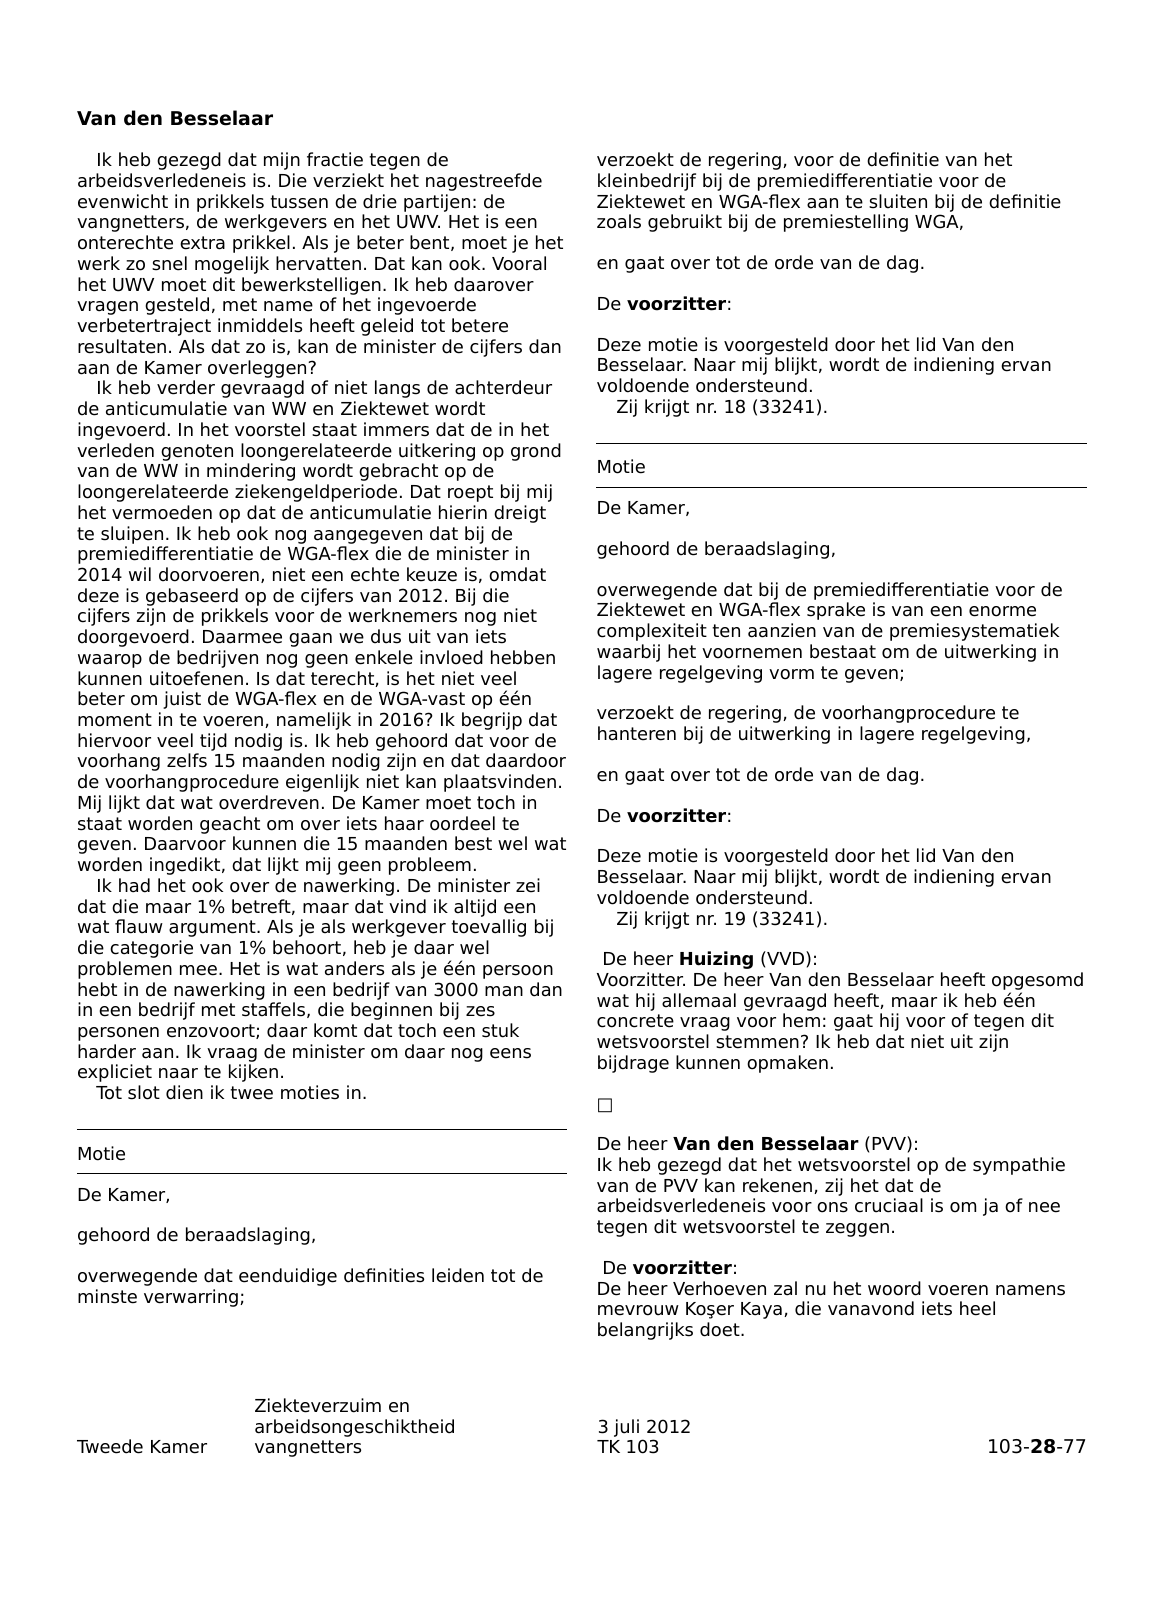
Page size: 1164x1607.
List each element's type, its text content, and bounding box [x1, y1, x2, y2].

text De voorzitter: [596, 805, 1087, 826]
text gehoord de beraadslaging, [596, 539, 1087, 559]
text Motie [596, 457, 1087, 478]
text Zij krijgt nr. 19 (33241). [596, 908, 1087, 929]
text □ [596, 1093, 1087, 1114]
text verzoekt de regering, voor de definitie van het kleinbedrijf bij de premiedifferentiatie voor de Ziektewet en WGA-flex aan te sluiten bij de definitie zoals gebruikt bij de premiestelling WGA, [596, 150, 1087, 233]
text De voorzitter: [596, 1258, 1087, 1278]
text en gaat over tot de orde van de dag. [596, 765, 1087, 785]
text De Kamer, [77, 1184, 567, 1205]
text Ik heb gezegd dat mijn fractie tegen de arbeidsverledeneis is. Die verziekt het nagestreefde evenwicht in prikkels tussen de drie partijen: de vangnetters, de werkgevers en het UWV. Het is een onterechte extra prikkel. Als je beter bent, moet je het werk zo snel mogelijk hervatten. Dat kan ook. Vooral het UWV moet dit bewerkstelligen. Ik heb daarover vragen gesteld, met name of het ingevoerde verbetertraject inmiddels heeft geleid tot betere resultaten. Als dat zo is, kan de minister de cijfers dan aan de Kamer overleggen? [77, 150, 567, 378]
text De Kamer, [596, 498, 1087, 519]
text De heer Van den Besselaar (PVV): [596, 1134, 1087, 1155]
text overwegende dat bij de premiedifferentiatie voor de Ziektewet en WGA-flex sprake is van een enorme complexiteit ten aanzien van de premiesystematiek waarbij het voornemen bestaat om de uitwerking in lagere regelgeving vorm te geven; [596, 579, 1087, 683]
text De heer Huizing (VVD): [596, 949, 1087, 970]
text en gaat over tot de orde van de dag. [596, 253, 1087, 274]
text Voorzitter. De heer Van den Besselaar heeft opgesomd wat hij allemaal gevraagd heeft, maar ik heb één concrete vraag voor hem: gaat hij voor of tegen dit wetsvoorstel stemmen? Ik heb dat niet uit zijn bijdrage kunnen opmaken. [596, 970, 1087, 1073]
text Zij krijgt nr. 18 (33241). [596, 397, 1087, 417]
text gehoord de beraadslaging, [77, 1225, 567, 1246]
text overwegende dat eenduidige definities leiden tot de minste verwarring; [77, 1266, 567, 1307]
text Ik had het ook over de nawerking. De minister zei dat die maar 1% betreft, maar dat vind ik altijd een wat flauw argument. Als je als werkgever toevallig bij die categorie van 1% behoort, heb je daar wel problemen mee. Het is wat anders als je één persoon hebt in de nawerking in een bedrijf van 3000 man dan in een bedrijf met staffels, die beginnen bij zes personen enzovoort; daar komt dat toch een stuk harder aan. Ik vraag de minister om daar nog eens expliciet naar te kijken. [77, 876, 567, 1083]
text De voorzitter: [596, 294, 1087, 314]
text Tot slot dien ik twee moties in. [77, 1083, 567, 1104]
text De heer Verhoeven zal nu het woord voeren namens mevrouw Koşer Kaya, die vanavond iets heel belangrijks doet. [596, 1278, 1087, 1341]
text Ik heb verder gevraagd of niet langs de achterdeur de anticumulatie van WW en Ziektewet wordt ingevoerd. In het voorstel staat immers dat de in het verleden genoten loongerelateerde uitkering op grond van de WW in mindering wordt gebracht op de loongerelateerde ziekengeldperiode. Dat roept bij mij het vermoeden op dat de anticumulatie hierin dreigt te sluipen. Ik heb ook nog aangegeven dat bij de premiedifferentiatie de WGA-flex die de minister in 2014 wil doorvoeren, niet een echte keuze is, omdat deze is gebaseerd op de cijfers van 2012. Bij die cijfers zijn de prikkels voor de werknemers nog niet doorgevoerd. Daarmee gaan we dus uit van iets waarop de bedrijven nog geen enkele invloed hebben kunnen uitoefenen. Is dat terecht, is het niet veel beter om juist de WGA-flex en de WGA-vast op één moment in te voeren, namelijk in 2016? Ik begrijp dat hiervoor veel tijd nodig is. Ik heb gehoord dat voor de voorhang zelfs 15 maanden nodig zijn en dat daardoor de voorhangprocedure eigenlijk niet kan plaatsvinden. Mij lijkt dat wat overdreven. De Kamer moet toch in staat worden geacht om over iets haar oordeel te geven. Daarvoor kunnen die 15 maanden best wel wat worden ingedikt, dat lijkt mij geen probleem. [77, 378, 567, 876]
text verzoekt de regering, de voorhangprocedure te hanteren bij de uitwerking in lagere regelgeving, [596, 703, 1087, 745]
text Motie [77, 1144, 567, 1164]
text Ik heb gezegd dat het wetsvoorstel op de sympathie van de PVV kan rekenen, zij het dat de arbeidsverledeneis voor ons cruciaal is om ja of nee tegen dit wetsvoorstel te zeggen. [596, 1155, 1087, 1238]
text Deze motie is voorgesteld door het lid Van den Besselaar. Naar mij blijkt, wordt de indiening ervan voldoende ondersteund. [596, 334, 1087, 397]
text Deze motie is voorgesteld door het lid Van den Besselaar. Naar mij blijkt, wordt de indiening ervan voldoende ondersteund. [596, 846, 1087, 908]
